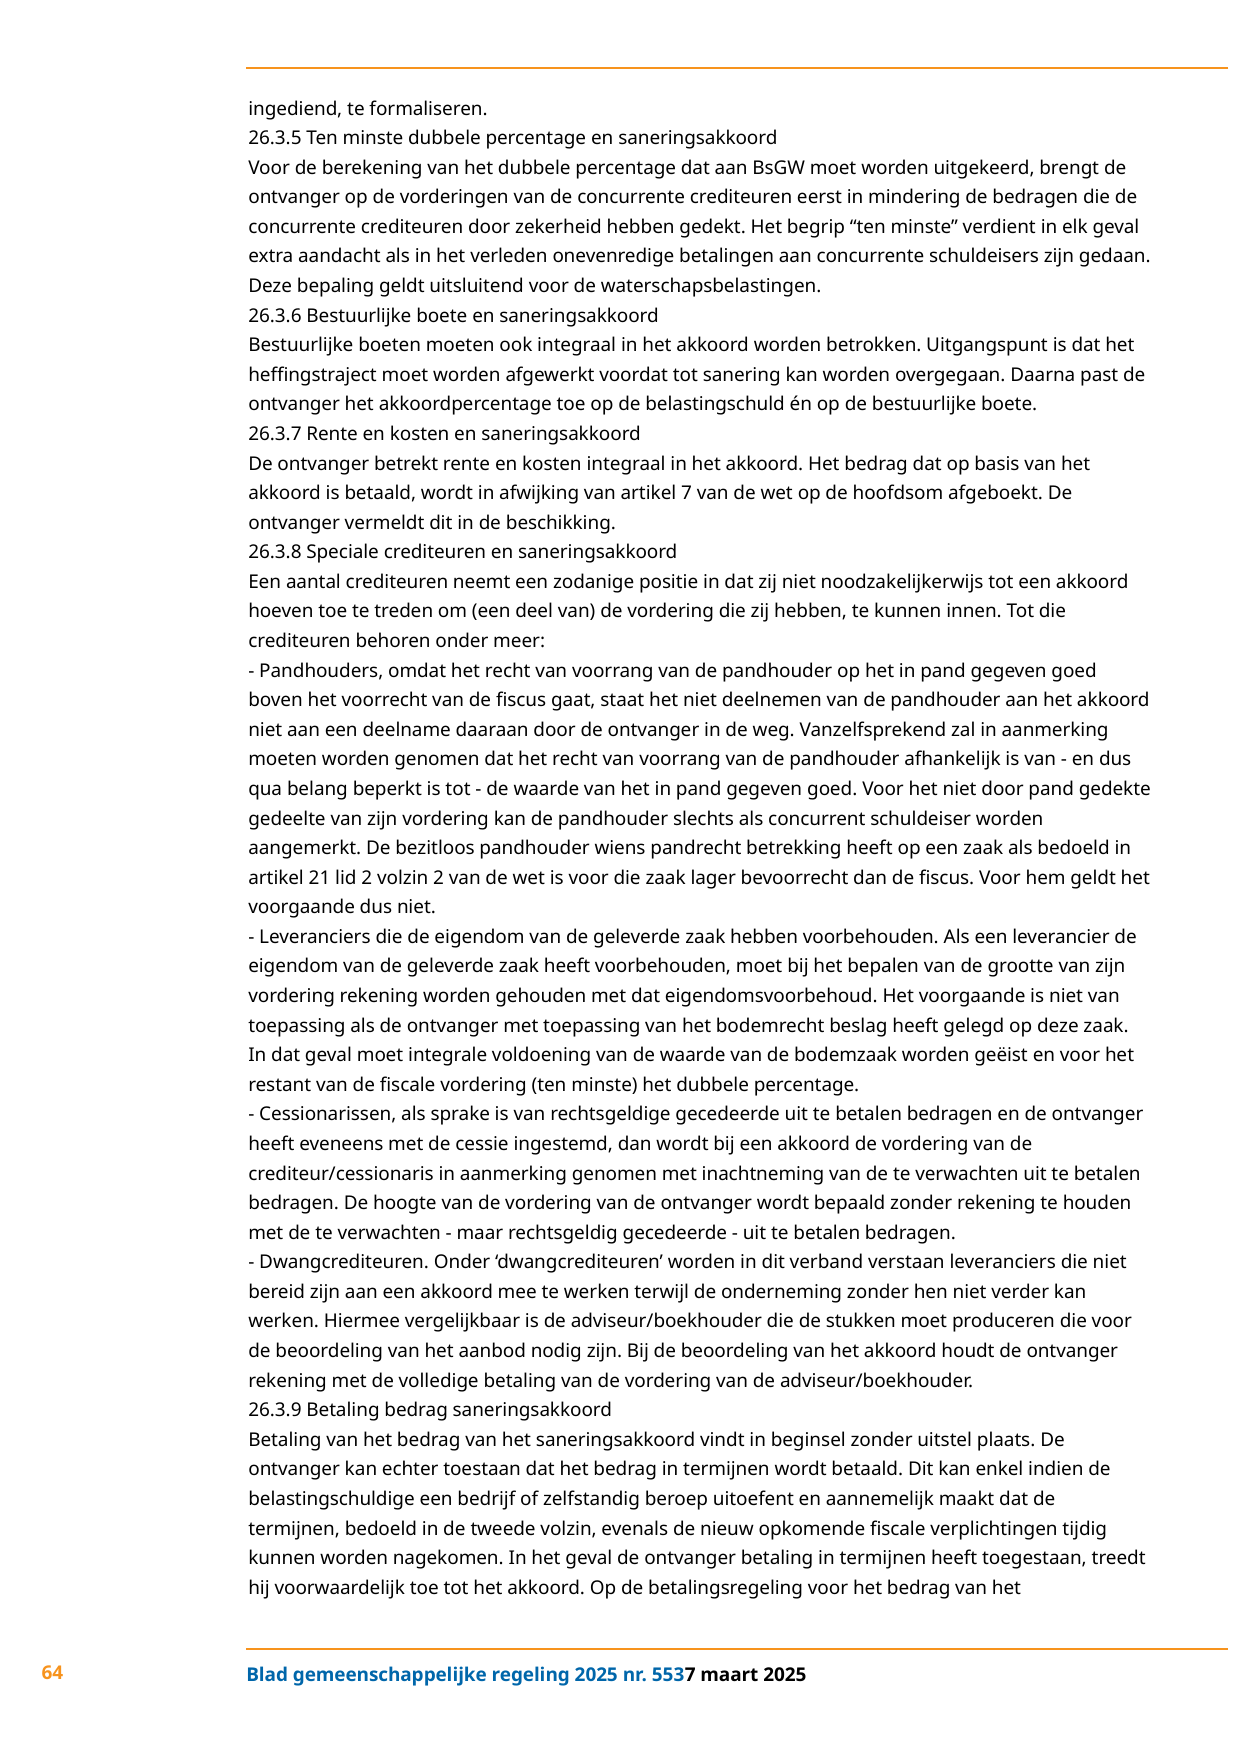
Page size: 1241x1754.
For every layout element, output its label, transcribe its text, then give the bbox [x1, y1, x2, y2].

text - Cessionarissen, als sprake is van rechtsgeldige gecedeerde uit te betalen bedragen en de ontvanger heeft eveneens met de cessie ingestemd, dan wordt bij een akkoord de vordering van de crediteur/cessionaris in aanmerking genomen met inachtneming van de te verwachten uit te betalen bedragen. De hoogte van de vordering van de ontvanger wordt bepaald zonder rekening te houden met de te verwachten - maar rechtsgeldig gecedeerde - uit te betalen bedragen. [248, 1101, 1152, 1245]
text Bestuurlijke boeten moeten ook integraal in het akkoord worden betrokken. Uitgangspunt is dat het heffingstraject moet worden afgewerkt voordat tot sanering kan worden overgegaan. Daarna past de ontvanger het akkoordpercentage toe op de belastingschuld én op de bestuurlijke boete. [248, 331, 1152, 416]
text 26.3.7 Rente en kosten en saneringsakkoord [248, 420, 1152, 446]
text - Dwangcrediteuren. Onder ‘dwangcrediteuren’ worden in dit verband verstaan leveranciers die niet bereid zijn aan een akkoord mee te werken terwijl de onderneming zonder hen niet verder kan werken. Hiermee vergelijkbaar is de adviseur/boekhouder die de stukken moet produceren die voor de beoordeling van het aanbod nodig zijn. Bij de beoordeling van het akkoord houdt de ontvanger rekening met de volledige betaling van de vordering van de adviseur/boekhouder. [248, 1248, 1152, 1393]
text - Pandhouders, omdat het recht van voorrang van de pandhouder op het in pand gegeven goed boven het voorrecht van de fiscus gaat, staat het niet deelnemen van de pandhouder aan het akkoord niet aan een deelname daaraan door de ontvanger in de weg. Vanzelfsprekend zal in aanmerking moeten worden genomen dat het recht van voorrang van de pandhouder afhankelijk is van - en dus qua belang beperkt is tot - de waarde van het in pand gegeven goed. Voor het niet door pand gedekte gedeelte van zijn vordering kan de pandhouder slechts als concurrent schuldeiser worden aangemerkt. De bezitloos pandhouder wiens pandrecht betrekking heeft op een zaak als bedoeld in artikel 21 lid 2 volzin 2 van de wet is voor die zaak lager bevoorrecht dan de fiscus. Voor hem geldt het voorgaande dus niet. [248, 657, 1152, 919]
picture [41, 47, 231, 172]
text Een aantal crediteuren neemt een zodanige positie in dat zij niet noodzakelijkerwijs tot een akkoord hoeven toe te treden om (een deel van) de vordering die zij hebben, te kunnen innen. Tot die crediteuren behoren onder meer: [248, 568, 1152, 653]
text Betaling van het bedrag van het saneringsakkoord vindt in beginsel zonder uitstel plaats. De ontvanger kan echter toestaan dat het bedrag in termijnen wordt betaald. Dit kan enkel indien de belastingschuldige een bedrijf of zelfstandig beroep uitoefent en aannemelijk maakt dat de termijnen, bedoeld in de tweede volzin, evenals de nieuw opkomende fiscale verplichtingen tijdig kunnen worden nagekomen. In het geval de ontvanger betaling in termijnen heeft toegestaan, treedt hij voorwaardelijk toe tot het akkoord. Op de betalingsregeling voor het bedrag van het [248, 1426, 1152, 1600]
text 26.3.6 Bestuurlijke boete en saneringsakkoord [248, 302, 1152, 328]
text - Leveranciers die de eigendom van de geleverde zaak hebben voorbehouden. Als een leverancier de eigendom van de geleverde zaak heeft voorbehouden, moet bij het bepalen van de grootte van zijn vordering rekening worden gehouden met dat eigendomsvoorbehoud. Het voorgaande is niet van toepassing als de ontvanger met toepassing van het bodemrecht beslag heeft gelegd op deze zaak. In dat geval moet integrale voldoening van de waarde van de bodemzaak worden geëist en voor het restant van de fiscale vordering (ten minste) het dubbele percentage. [248, 923, 1152, 1097]
text Voor de berekening van het dubbele percentage dat aan BsGW moet worden uitgekeerd, brengt de ontvanger op de vorderingen van de concurrente crediteuren eerst in mindering de bedragen die de concurrente crediteuren door zekerheid hebben gedekt. Het begrip “ten minste” verdient in elk geval extra aandacht als in het verleden onevenredige betalingen aan concurrente schuldeisers zijn gedaan. Deze bepaling geldt uitsluitend voor de waterschapsbelastingen. [248, 154, 1152, 298]
text 26.3.5 Ten minste dubbele percentage en saneringsakkoord [248, 124, 1152, 150]
text 26.3.8 Speciale crediteuren en saneringsakkoord [248, 538, 1152, 564]
text ingediend, te formaliseren. [248, 95, 1152, 121]
text 26.3.9 Betaling bedrag saneringsakkoord [248, 1396, 1152, 1422]
text De ontvanger betrekt rente en kosten integraal in het akkoord. Het bedrag dat op basis van het akkoord is betaald, wordt in afwijking van artikel 7 van de wet op de hoofdsom afgeboekt. De ontvanger vermeldt dit in de beschikking. [248, 450, 1152, 535]
